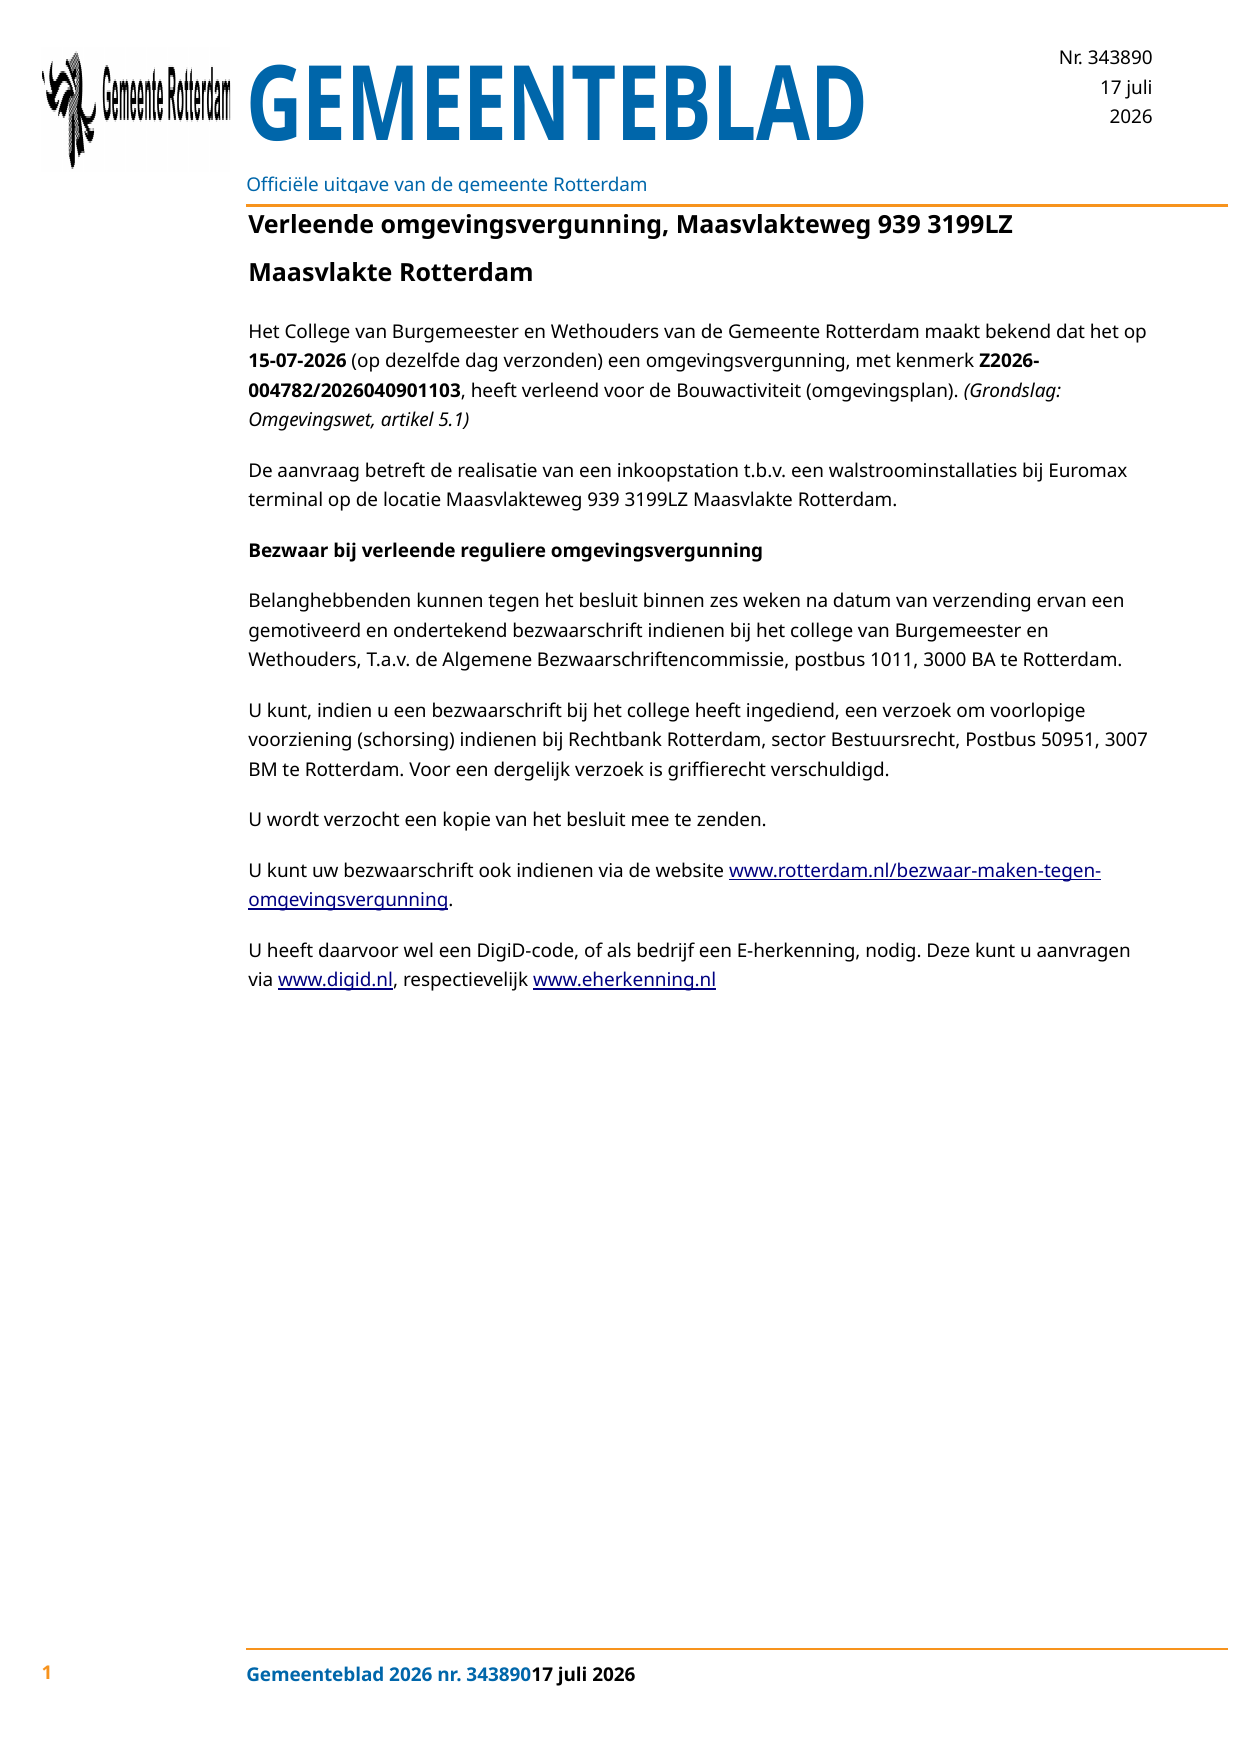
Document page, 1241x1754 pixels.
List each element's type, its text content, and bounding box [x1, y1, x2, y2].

text U kunt, indien u een bezwaarschrift bij het college heeft ingediend, een verzoek om voorlopige voorziening (schorsing) indienen bij Rechtbank Rotterdam, sector Bestuursrecht, Postbus 50951, 3007 BM te Rotterdam. Voor een dergelijk verzoek is griffierecht verschuldigd. [248, 697, 1152, 782]
text De aanvraag betreft de realisatie van een inkoopstation t.b.v. een walstroominstallaties bij Euromax terminal op de locatie Maasvlakteweg 939 3199LZ Maasvlakte Rotterdam. [248, 457, 1152, 512]
text Bezwaar bij verleende reguliere omgevingsvergunning [248, 537, 1152, 563]
text U heeft daarvoor wel een DigiD-code, of als bedrijf een E-herkenning, nodig. Deze kunt u aanvragen via www.digid.nl, respectievelijk www.eherkenning.nl [248, 937, 1152, 992]
text U wordt verzocht een kopie van het besluit mee te zenden. [248, 807, 1152, 832]
text Belanghebbenden kunnen tegen het besluit binnen zes weken na datum van verzending ervan een gemotiveerd en ondertekend bezwaarschrift indienen bij het college van Burgemeester en Wethouders, T.a.v. de Algemene Bezwaarschriftencommissie, postbus 1011, 3000 BA te Rotterdam. [248, 587, 1152, 672]
text U kunt uw bezwaarschrift ook indienen via de website www.rotterdam.nl/bezwaar-maken-tegen-omgevingsvergunning. [248, 857, 1152, 912]
picture [41, 47, 231, 172]
text Het College van Burgemeester en Wethouders van de Gemeente Rotterdam maakt bekend dat het op 15-07-2026 (op dezelfde dag verzonden) een omgevingsvergunning, met kenmerk Z2026-004782/2026040901103, heeft verleend voor de Bouwactiviteit (omgevingsplan). (Grondslag: Omgevingswet, artikel 5.1) [248, 318, 1152, 432]
text Verleende omgevingsvergunning, Maasvlakteweg 939 3199LZ Maasvlakte Rotterdam [248, 207, 1152, 288]
